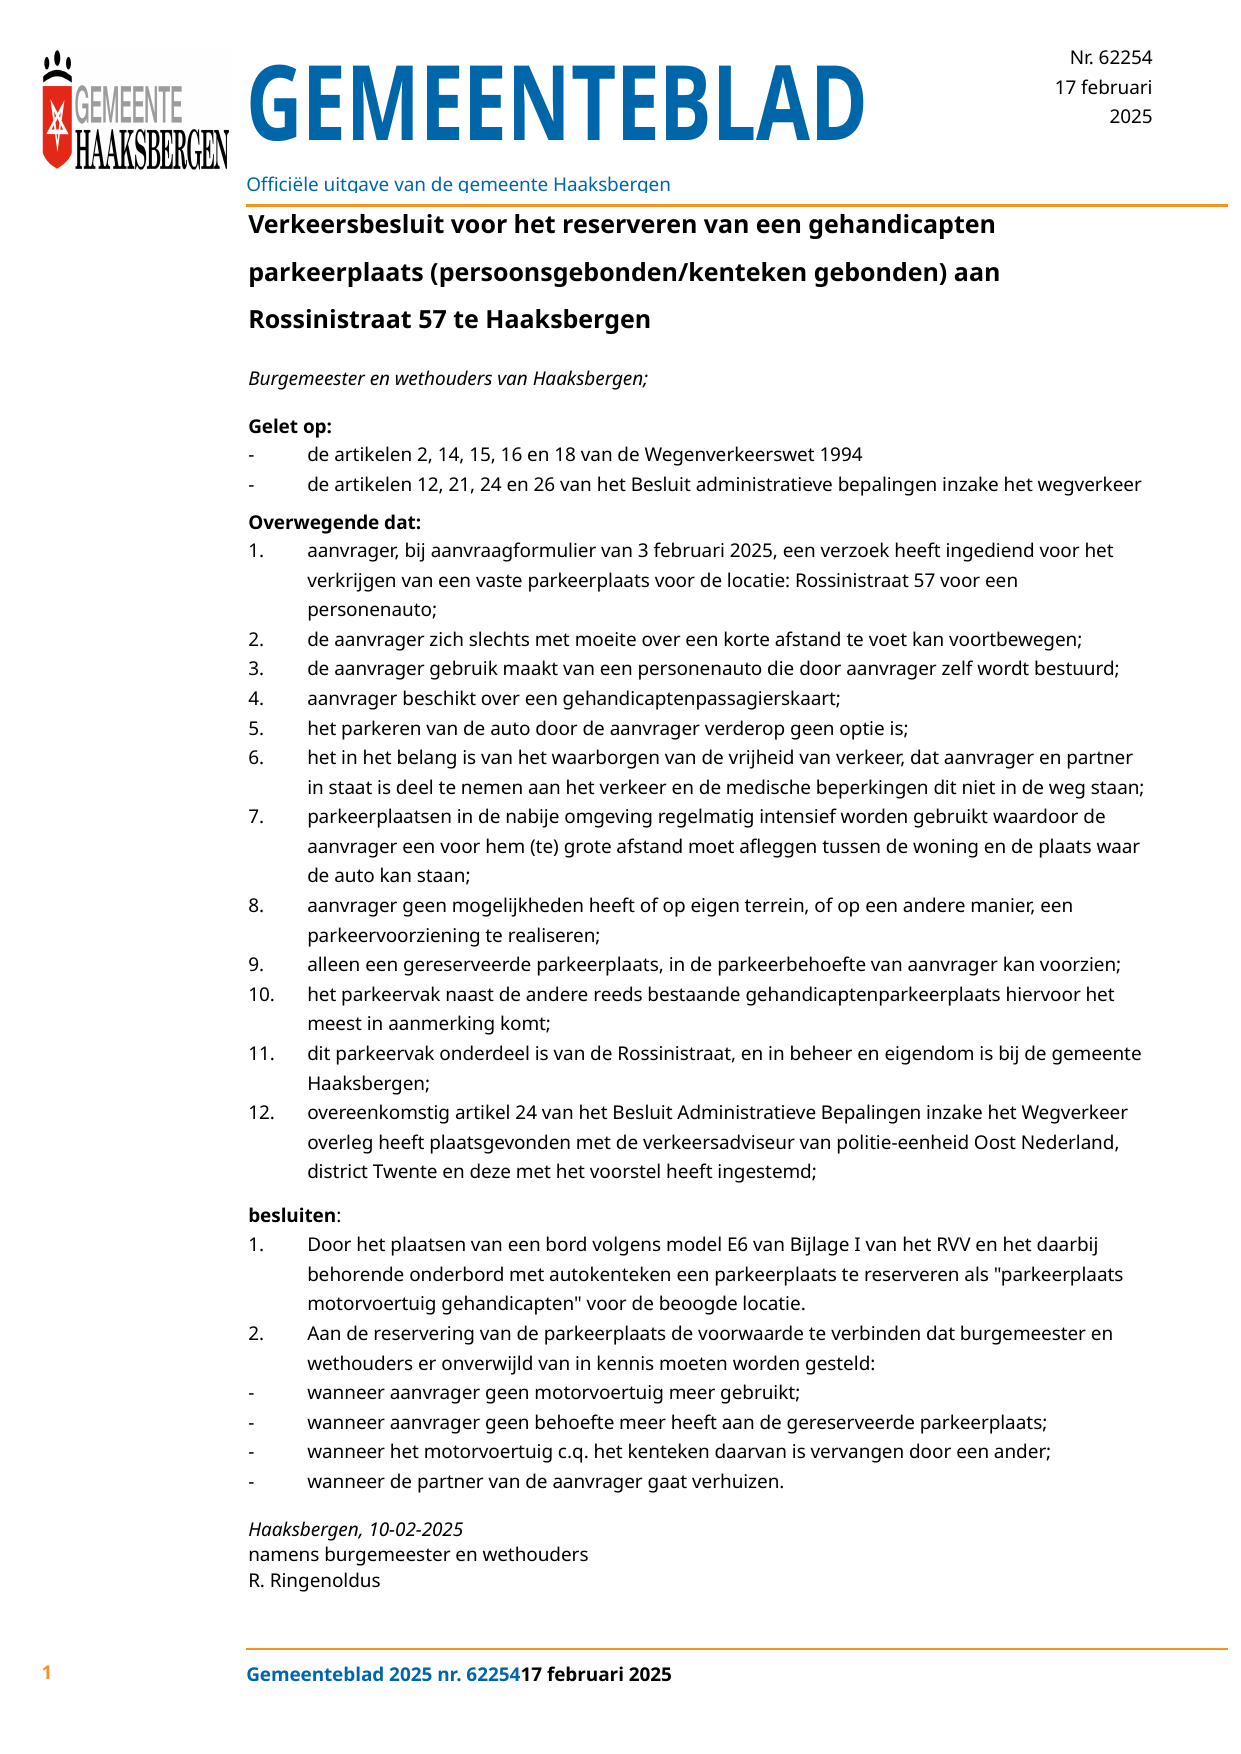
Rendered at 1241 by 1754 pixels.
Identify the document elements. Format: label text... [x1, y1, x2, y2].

list aanvrager beschikt over een gehandicaptenpassagierskaart; [248, 685, 1152, 711]
text namens burgemeester en wethouders [248, 1542, 1152, 1567]
text Haaksbergen, 10-02-2025 [248, 1516, 1152, 1542]
text Overwegende dat: [248, 509, 1152, 535]
list het in het belang is van het waarborgen van de vrijheid van verkeer, dat aanvrager en partner in staat is deel te nemen aan het verkeer en de medische beperkingen dit niet in de weg staan; [248, 744, 1152, 800]
list de aanvrager zich slechts met moeite over een korte afstand te voet kan voortbewegen; [248, 626, 1152, 652]
list het parkeervak naast de andere reeds bestaande gehandicaptenparkeerplaats hiervoor het meest in aanmerking komt; [248, 981, 1152, 1036]
list overeenkomstig artikel 24 van het Besluit Administratieve Bepalingen inzake het Wegverkeer overleg heeft plaatsgevonden met de verkeersadviseur van politie-eenheid Oost Nederland, district Twente en deze met het voorstel heeft ingestemd; [248, 1099, 1152, 1184]
list wanneer het motorvoertuig c.q. het kenteken daarvan is vervangen door een ander; [248, 1438, 1152, 1464]
list het parkeren van de auto door de aanvrager verderop geen optie is; [248, 715, 1152, 741]
list aanvrager, bij aanvraagformulier van 3 februari 2025, een verzoek heeft ingediend voor het verkrijgen van een vaste parkeerplaats voor de locatie: Rossinistraat 57 voor een personenauto; [248, 537, 1152, 622]
list de aanvrager gebruik maakt van een personenauto die door aanvrager zelf wordt bestuurd; [248, 656, 1152, 681]
list aanvrager geen mogelijkheden heeft of op eigen terrein, of op een andere manier, een parkeervoorziening te realiseren; [248, 892, 1152, 948]
list Aan de reservering van de parkeerplaats de voorwaarde te verbinden dat burgemeester en wethouders er onverwijld van in kennis moeten worden gesteld: [248, 1320, 1152, 1375]
list parkeerplaatsen in de nabije omgeving regelmatig intensief worden gebruikt waardoor de aanvrager een voor hem (te) grote afstand moet afleggen tussen de woning en de plaats waar de auto kan staan; [248, 803, 1152, 888]
picture [41, 47, 231, 172]
list dit parkeervak onderdeel is van de Rossinistraat, en in beheer en eigendom is bij de gemeente Haaksbergen; [248, 1040, 1152, 1096]
list de artikelen 12, 21, 24 en 26 van het Besluit administratieve bepalingen inzake het wegverkeer [248, 471, 1152, 497]
list wanneer de partner van de aanvrager gaat verhuizen. [248, 1468, 1152, 1494]
list wanneer aanvrager geen motorvoertuig meer gebruikt; [248, 1379, 1152, 1405]
list Door het plaatsen van een bord volgens model E6 van Bijlage I van het RVV en het daarbij behorende onderbord met autokenteken een parkeerplaats te reserveren als "parkeerplaats motorvoertuig gehandicapten" voor de beoogde locatie. [248, 1231, 1152, 1316]
text R. Ringenoldus [248, 1567, 1152, 1593]
text Verkeersbesluit voor het reserveren van een gehandicapten parkeerplaats (persoonsgebonden/kenteken gebonden) aan Rossinistraat 57 te Haaksbergen [248, 207, 1152, 336]
text Gelet op: [248, 413, 1152, 439]
text besluiten: [248, 1202, 1152, 1227]
list alleen een gereserveerde parkeerplaats, in de parkeerbehoefte van aanvrager kan voorzien; [248, 951, 1152, 977]
list wanneer aanvrager geen behoefte meer heeft aan de gereserveerde parkeerplaats; [248, 1409, 1152, 1434]
list de artikelen 2, 14, 15, 16 en 18 van de Wegenverkeerswet 1994 [248, 441, 1152, 467]
text Burgemeester en wethouders van Haaksbergen; [248, 366, 1152, 391]
